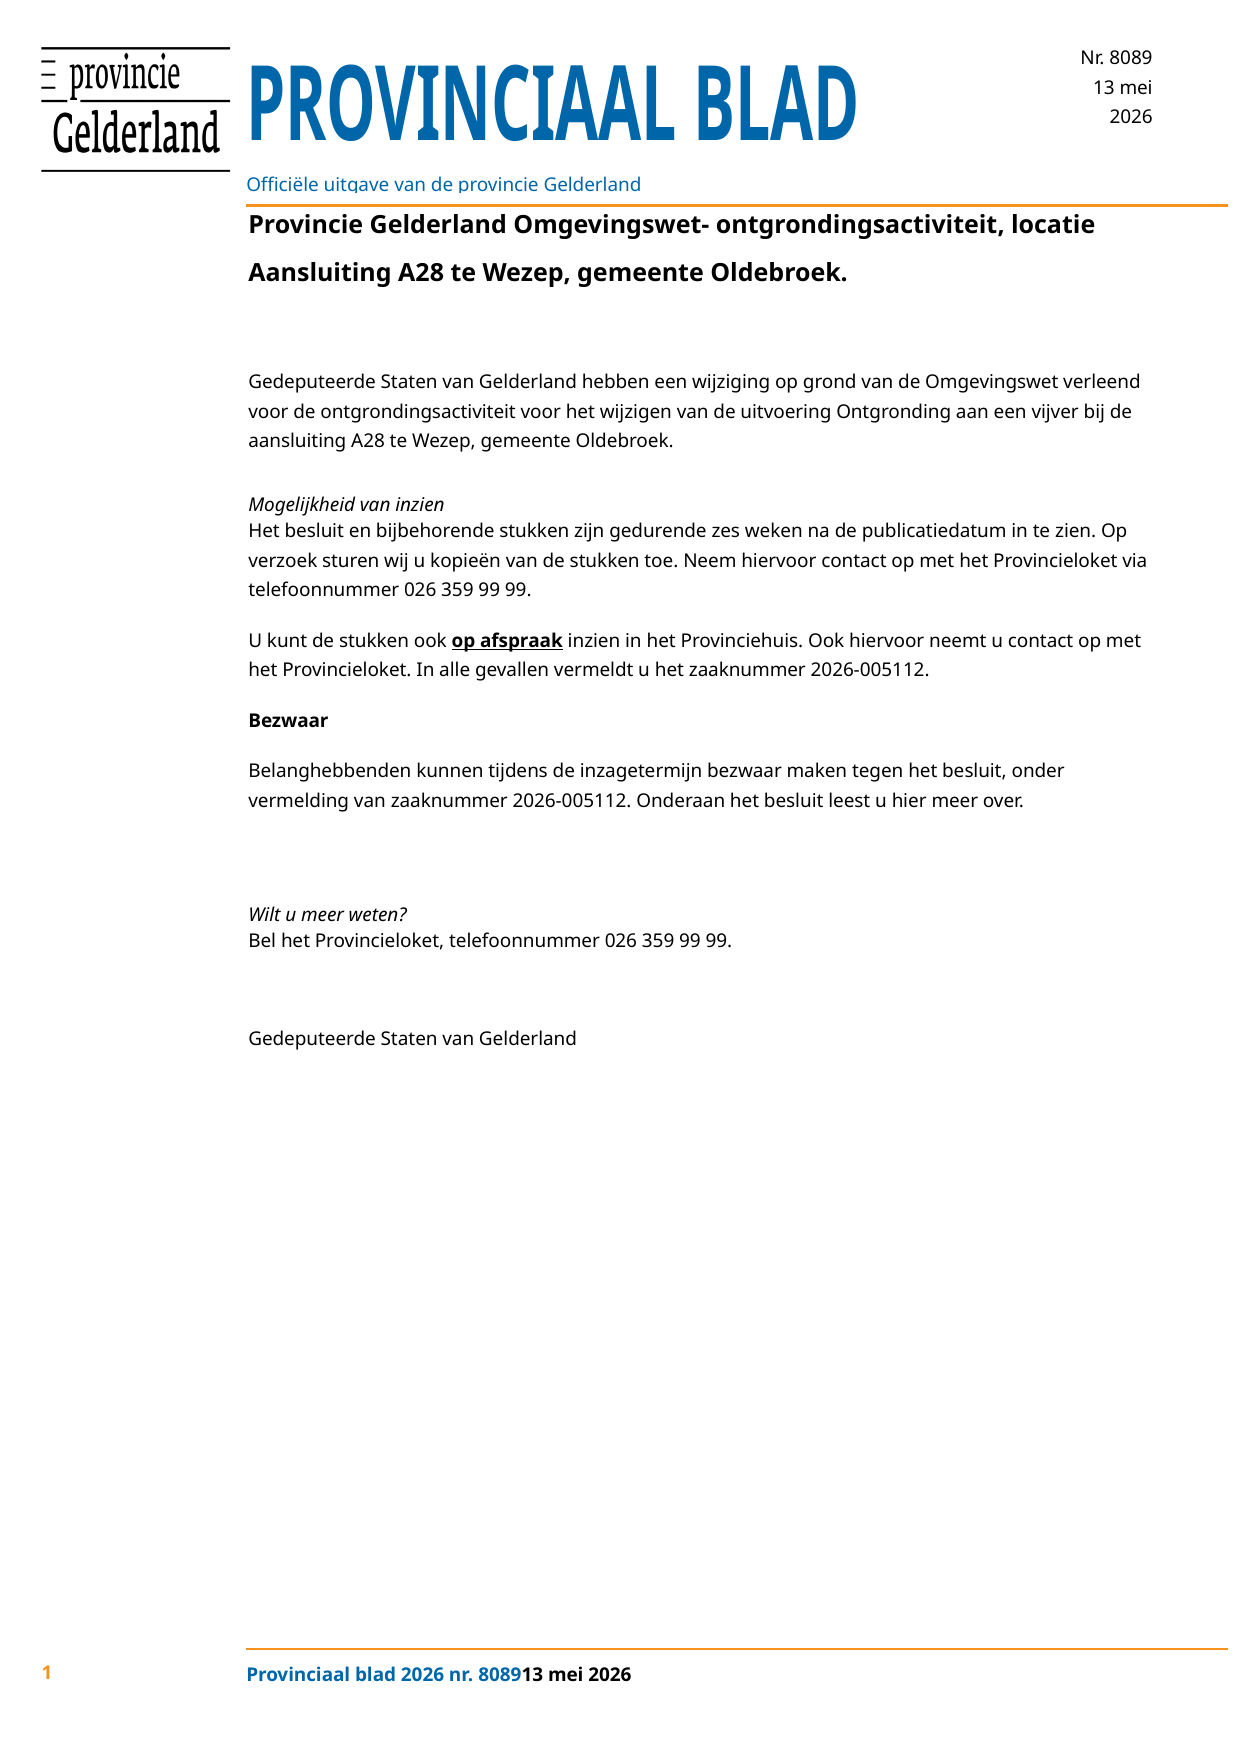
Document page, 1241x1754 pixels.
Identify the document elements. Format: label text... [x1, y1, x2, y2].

text Bezwaar [248, 707, 1152, 732]
text Het besluit en bijbehorende stukken zijn gedurende zes weken na de publicatiedatum in te zien. Op verzoek sturen wij u kopieën van de stukken toe. Neem hiervoor contact op met het Provincieloket via telefoonnummer 026 359 99 99. [248, 517, 1152, 602]
text Provincie Gelderland Omgevingswet- ontgrondingsactiviteit, locatie Aansluiting A28 te Wezep, gemeente Oldebroek. [248, 207, 1152, 288]
text Gedeputeerde Staten van Gelderland hebben een wijziging op grond van de Omgevingswet verleend voor de ontgrondingsactiviteit voor het wijzigen van de uitvoering Ontgronding aan een vijver bij de aansluiting A28 te Wezep, gemeente Oldebroek. [248, 368, 1152, 453]
text Belanghebbenden kunnen tijdens de inzagetermijn bezwaar maken tegen het besluit, onder vermelding van zaaknummer 2026-005112. Onderaan het besluit leest u hier meer over. [248, 757, 1152, 812]
text U kunt de stukken ook op afspraak inzien in het Provinciehuis. Ook hiervoor neemt u contact op met het Provincieloket. In alle gevallen vermeldt u het zaaknummer 2026-005112. [248, 627, 1152, 682]
text Wilt u meer weten? [248, 901, 1152, 927]
text Gedeputeerde Staten van Gelderland [248, 1025, 1152, 1051]
picture [41, 47, 231, 172]
text Bel het Provincieloket, telefoonnummer 026 359 99 99. [248, 927, 1152, 953]
text Mogelijkheid van inzien [248, 491, 1152, 517]
